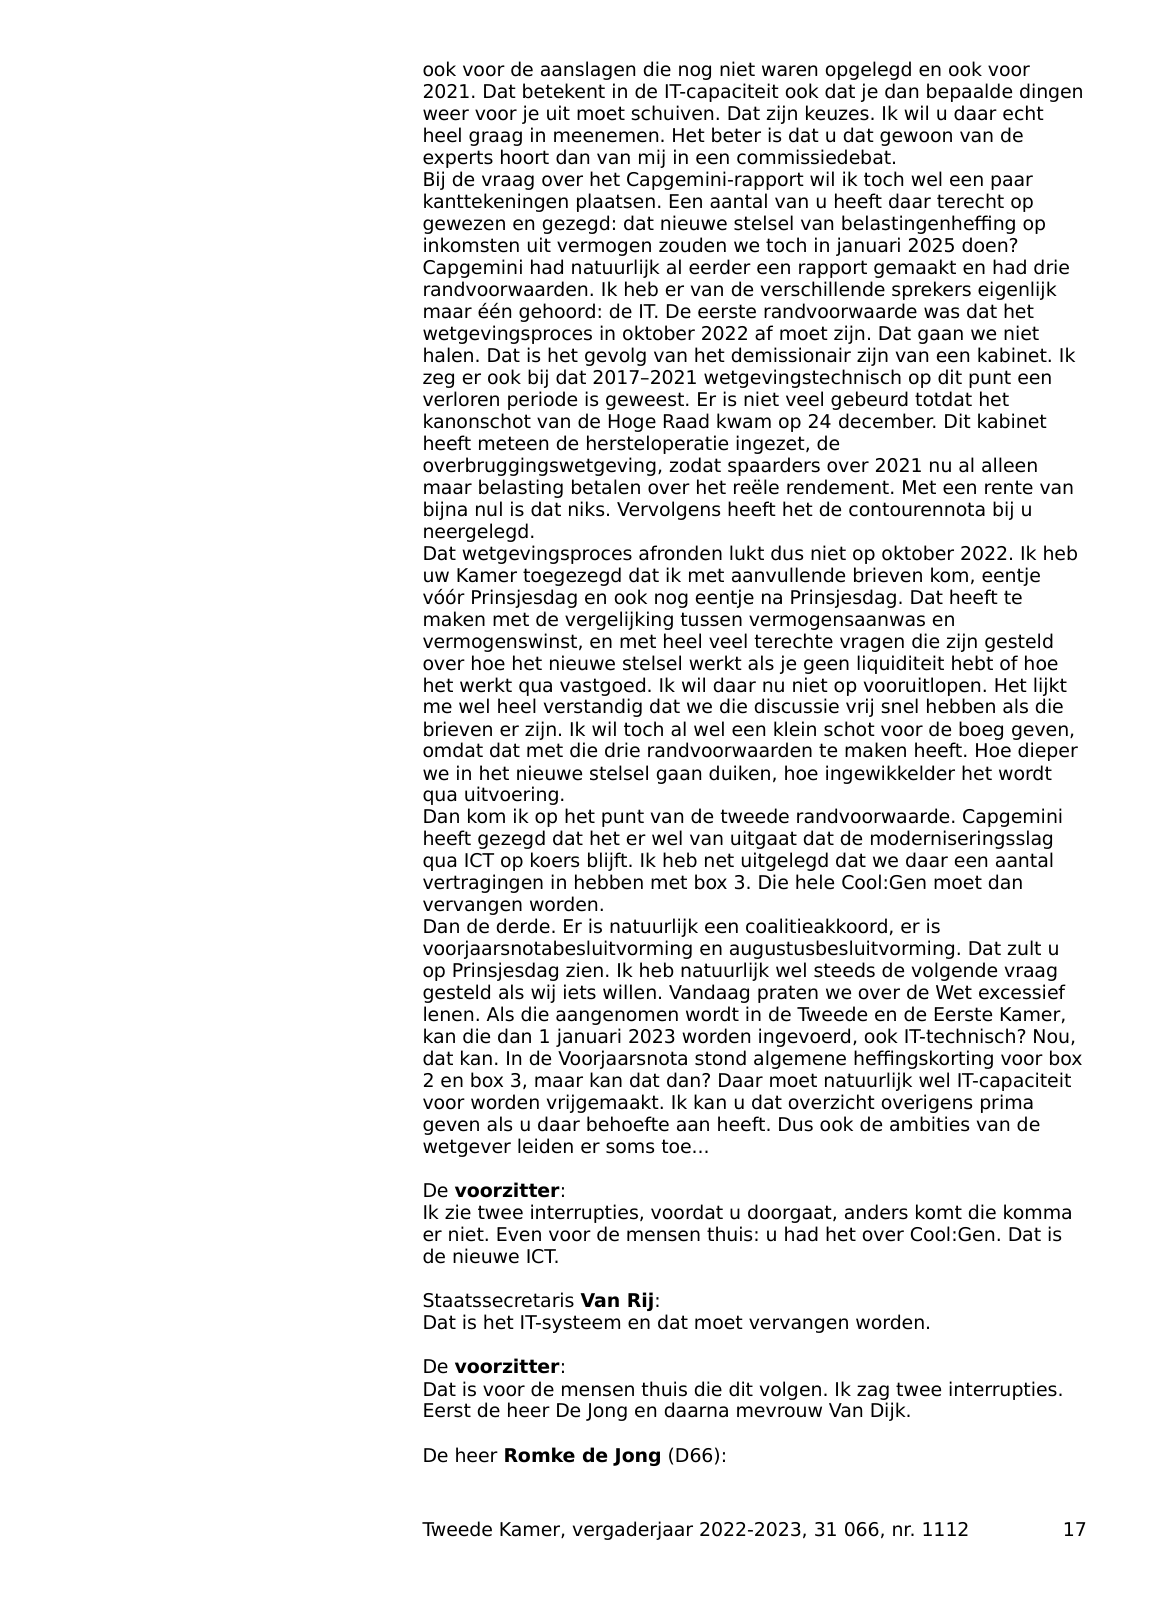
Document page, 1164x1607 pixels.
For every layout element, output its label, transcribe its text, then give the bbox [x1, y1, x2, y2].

text Dat wetgevingsproces afronden lukt dus niet op oktober 2022. Ik heb uw Kamer toegezegd dat ik met aanvullende brieven kom, eentje vóór Prinsjesdag en ook nog eentje na Prinsjesdag. Dat heeft te maken met de vergelijking tussen vermogensaanwas en vermogenswinst, en met heel veel terechte vragen die zijn gesteld over hoe het nieuwe stelsel werkt als je geen liquiditeit hebt of hoe het werkt qua vastgoed. Ik wil daar nu niet op vooruitlopen. Het lijkt me wel heel verstandig dat we die discussie vrij snel hebben als die brieven er zijn. Ik wil toch al wel een klein schot voor de boeg geven, omdat dat met die drie randvoorwaarden te maken heeft. Hoe dieper we in het nieuwe stelsel gaan duiken, hoe ingewikkelder het wordt qua uitvoering. [422, 543, 1087, 806]
text Ik zie twee interrupties, voordat u doorgaat, anders komt die komma er niet. Even voor de mensen thuis: u had het over Cool:Gen. Dat is de nieuwe ICT. [422, 1202, 1087, 1268]
text De voorzitter: [422, 1180, 1087, 1202]
text ook voor de aanslagen die nog niet waren opgelegd en ook voor 2021. Dat betekent in de IT-capaciteit ook dat je dan bepaalde dingen weer voor je uit moet schuiven. Dat zijn keuzes. Ik wil u daar echt heel graag in meenemen. Het beter is dat u dat gewoon van de experts hoort dan van mij in een commissiedebat. [422, 59, 1087, 169]
text De voorzitter: [422, 1356, 1087, 1378]
text Dan de derde. Er is natuurlijk een coalitieakkoord, er is voorjaarsnotabesluitvorming en augustusbesluitvorming. Dat zult u op Prinsjesdag zien. Ik heb natuurlijk wel steeds de volgende vraag gesteld als wij iets willen. Vandaag praten we over de Wet excessief lenen. Als die aangenomen wordt in de Tweede en de Eerste Kamer, kan die dan 1 januari 2023 worden ingevoerd, ook IT-technisch? Nou, dat kan. In de Voorjaarsnota stond algemene heffingskorting voor box 2 en box 3, maar kan dat dan? Daar moet natuurlijk wel IT-capaciteit voor worden vrijgemaakt. Ik kan u dat overzicht overigens prima geven als u daar behoefte aan heeft. Dus ook de ambities van de wetgever leiden er soms toe... [422, 916, 1087, 1158]
text Dat is het IT-systeem en dat moet vervangen worden. [422, 1312, 1087, 1334]
text Dan kom ik op het punt van de tweede randvoorwaarde. Capgemini heeft gezegd dat het er wel van uitgaat dat de moderniseringsslag qua ICT op koers blijft. Ik heb net uitgelegd dat we daar een aantal vertragingen in hebben met box 3. Die hele Cool:Gen moet dan vervangen worden. [422, 806, 1087, 916]
text Staatssecretaris Van Rij: [422, 1290, 1087, 1312]
text Bij de vraag over het Capgemini-rapport wil ik toch wel een paar kanttekeningen plaatsen. Een aantal van u heeft daar terecht op gewezen en gezegd: dat nieuwe stelsel van belastingenheffing op inkomsten uit vermogen zouden we toch in januari 2025 doen? Capgemini had natuurlijk al eerder een rapport gemaakt en had drie randvoorwaarden. Ik heb er van de verschillende sprekers eigenlijk maar één gehoord: de IT. De eerste randvoorwaarde was dat het wetgevingsproces in oktober 2022 af moet zijn. Dat gaan we niet halen. Dat is het gevolg van het demissionair zijn van een kabinet. Ik zeg er ook bij dat 2017–2021 wetgevingstechnisch op dit punt een verloren periode is geweest. Er is niet veel gebeurd totdat het kanonschot van de Hoge Raad kwam op 24 december. Dit kabinet heeft meteen de hersteloperatie ingezet, de overbruggingswetgeving, zodat spaarders over 2021 nu al alleen maar belasting betalen over het reële rendement. Met een rente van bijna nul is dat niks. Vervolgens heeft het de contourennota bij u neergelegd. [422, 169, 1087, 543]
text Dat is voor de mensen thuis die dit volgen. Ik zag twee interrupties. Eerst de heer De Jong en daarna mevrouw Van Dijk. [422, 1378, 1087, 1422]
text De heer Romke de Jong (D66): [422, 1444, 1087, 1467]
